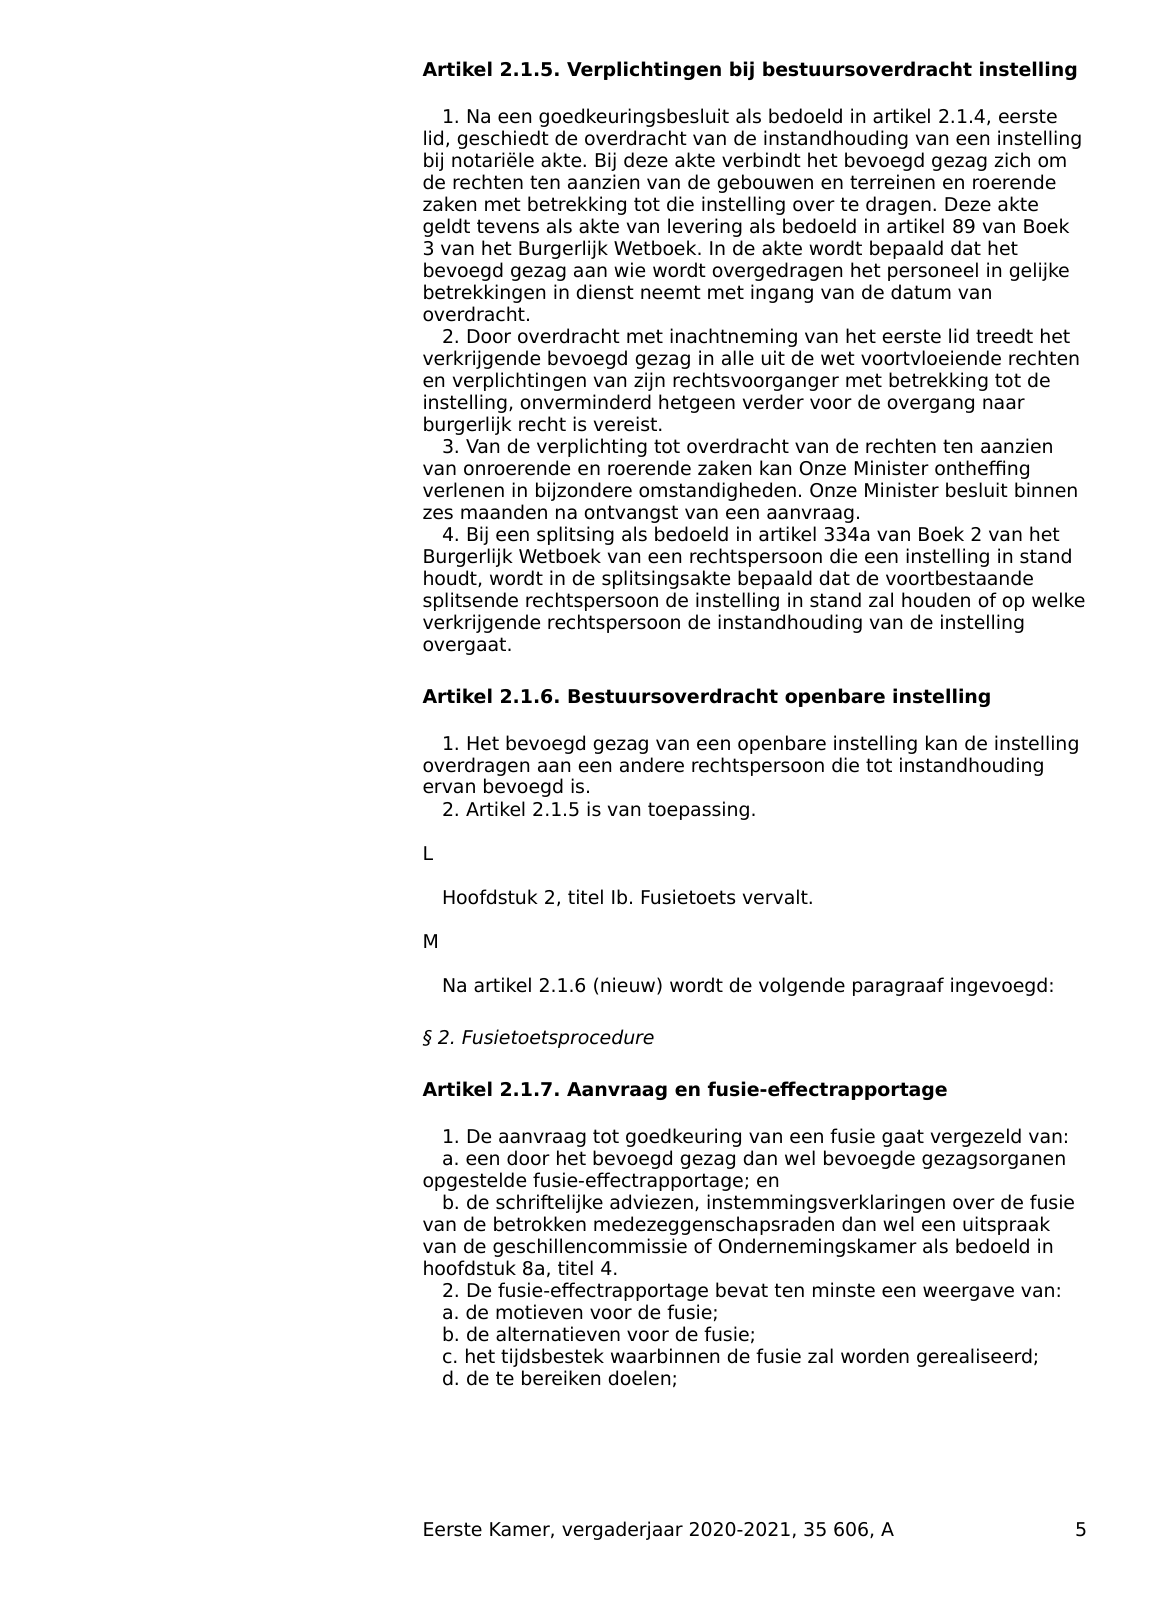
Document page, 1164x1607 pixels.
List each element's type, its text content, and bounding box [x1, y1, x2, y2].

text b. de schriftelijke adviezen, instemmingsverklaringen over de fusie van de betrokken medezeggenschapsraden dan wel een uitspraak van de geschillencommissie of Ondernemingskamer als bedoeld in hoofdstuk 8a, titel 4. [422, 1192, 1087, 1280]
text 2. Artikel 2.1.5 is van toepassing. [422, 798, 1087, 820]
subtitle Artikel 2.1.7. Aanvraag en fusie-effectrapportage [422, 1079, 1087, 1101]
text 2. De fusie-effectrapportage bevat ten minste een weergave van: [422, 1280, 1087, 1302]
text 3. Van de verplichting tot overdracht van de rechten ten aanzien van onroerende en roerende zaken kan Onze Minister ontheffing verlenen in bijzondere omstandigheden. Onze Minister besluit binnen zes maanden na ontvangst van een aanvraag. [422, 436, 1087, 524]
text 4. Bij een splitsing als bedoeld in artikel 334a van Boek 2 van het Burgerlijk Wetboek van een rechtspersoon die een instelling in stand houdt, wordt in de splitsingsakte bepaald dat de voortbestaande splitsende rechtspersoon de instelling in stand zal houden of op welke verkrijgende rechtspersoon de instandhouding van de instelling overgaat. [422, 524, 1087, 656]
text 1. Na een goedkeuringsbesluit als bedoeld in artikel 2.1.4, eerste lid, geschiedt de overdracht van de instandhouding van een instelling bij notariële akte. Bij deze akte verbindt het bevoegd gezag zich om de rechten ten aanzien van de gebouwen en terreinen en roerende zaken met betrekking tot die instelling over te dragen. Deze akte geldt tevens als akte van levering als bedoeld in artikel 89 van Boek 3 van het Burgerlijk Wetboek. In de akte wordt bepaald dat het bevoegd gezag aan wie wordt overgedragen het personeel in gelijke betrekkingen in dienst neemt met ingang van de datum van overdracht. [422, 106, 1087, 326]
text 1. De aanvraag tot goedkeuring van een fusie gaat vergezeld van: [422, 1126, 1087, 1148]
subtitle Artikel 2.1.6. Bestuursoverdracht openbare instelling [422, 686, 1087, 707]
text a. de motieven voor de fusie; [422, 1302, 1087, 1324]
text 1. Het bevoegd gezag van een openbare instelling kan de instelling overdragen aan een andere rechtspersoon die tot instandhouding ervan bevoegd is. [422, 732, 1087, 798]
text d. de te bereiken doelen; [422, 1368, 1087, 1390]
text M [422, 931, 1087, 953]
text 2. Door overdracht met inachtneming van het eerste lid treedt het verkrijgende bevoegd gezag in alle uit de wet voortvloeiende rechten en verplichtingen van zijn rechtsvoorganger met betrekking tot de instelling, onverminderd hetgeen verder voor de overgang naar burgerlijk recht is vereist. [422, 326, 1087, 436]
text c. het tijdsbestek waarbinnen de fusie zal worden gerealiseerd; [422, 1346, 1087, 1368]
subtitle Artikel 2.1.5. Verplichtingen bij bestuursoverdracht instelling [422, 59, 1087, 81]
text b. de alternatieven voor de fusie; [422, 1324, 1087, 1346]
text L [422, 843, 1087, 864]
text a. een door het bevoegd gezag dan wel bevoegde gezagsorganen opgestelde fusie-effectrapportage; en [422, 1148, 1087, 1192]
text Na artikel 2.1.6 (nieuw) wordt de volgende paragraaf ingevoegd: [422, 975, 1087, 997]
text Hoofdstuk 2, titel Ib. Fusietoets vervalt. [422, 887, 1087, 909]
subtitle § 2. Fusietoetsprocedure [422, 1027, 1087, 1049]
